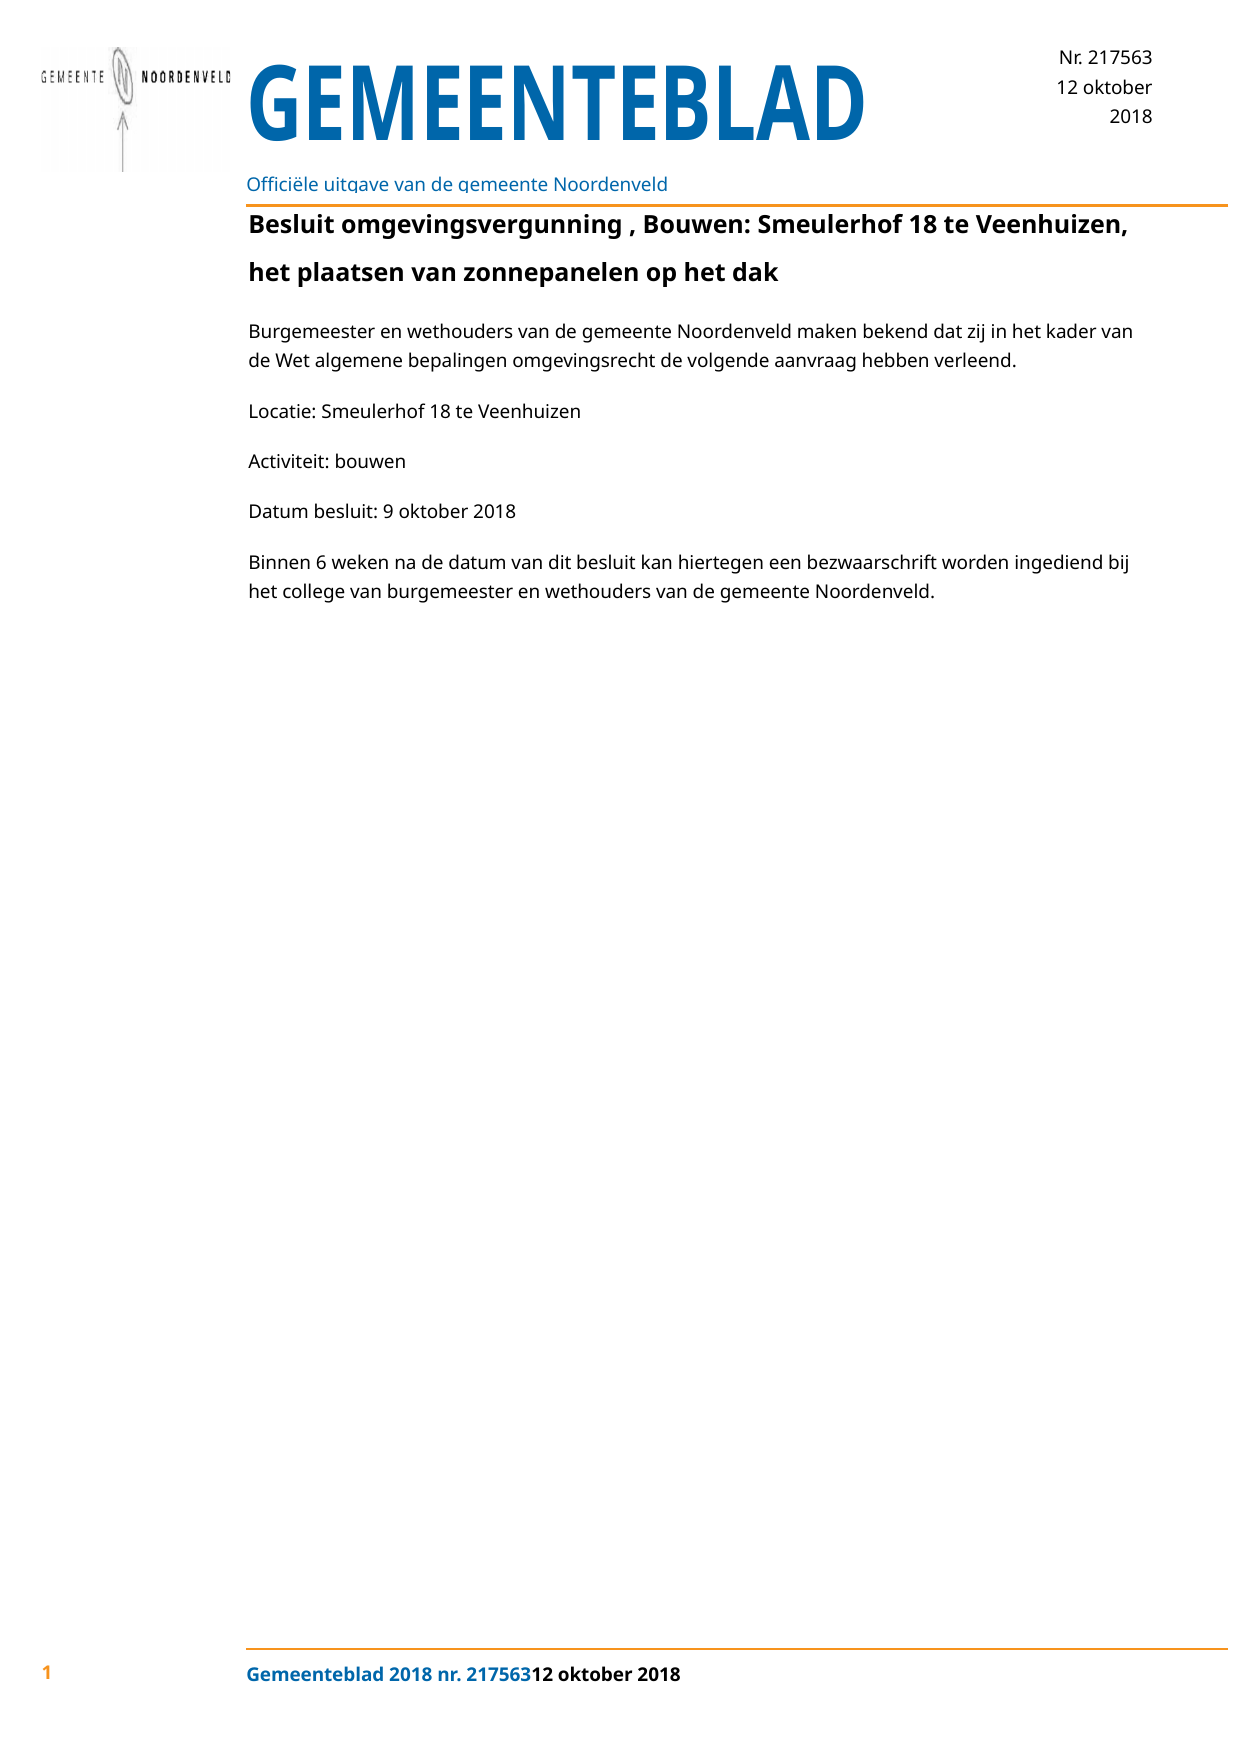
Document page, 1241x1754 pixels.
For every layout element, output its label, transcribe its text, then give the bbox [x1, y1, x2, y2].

text Datum besluit: 9 oktober 2018 [248, 499, 1152, 524]
text Activiteit: bouwen [248, 448, 1152, 474]
text Binnen 6 weken na de datum van dit besluit kan hiertegen een bezwaarschrift worden ingediend bij het college van burgemeester en wethouders van de gemeente Noordenveld. [248, 549, 1152, 604]
picture [41, 47, 231, 172]
text Burgemeester en wethouders van de gemeente Noordenveld maken bekend dat zij in het kader van de Wet algemene bepalingen omgevingsrecht de volgende aanvraag hebben verleend. [248, 318, 1152, 373]
text Besluit omgevingsvergunning , Bouwen: Smeulerhof 18 te Veenhuizen, het plaatsen van zonnepanelen op het dak [248, 207, 1152, 288]
text Locatie: Smeulerhof 18 te Veenhuizen [248, 398, 1152, 424]
